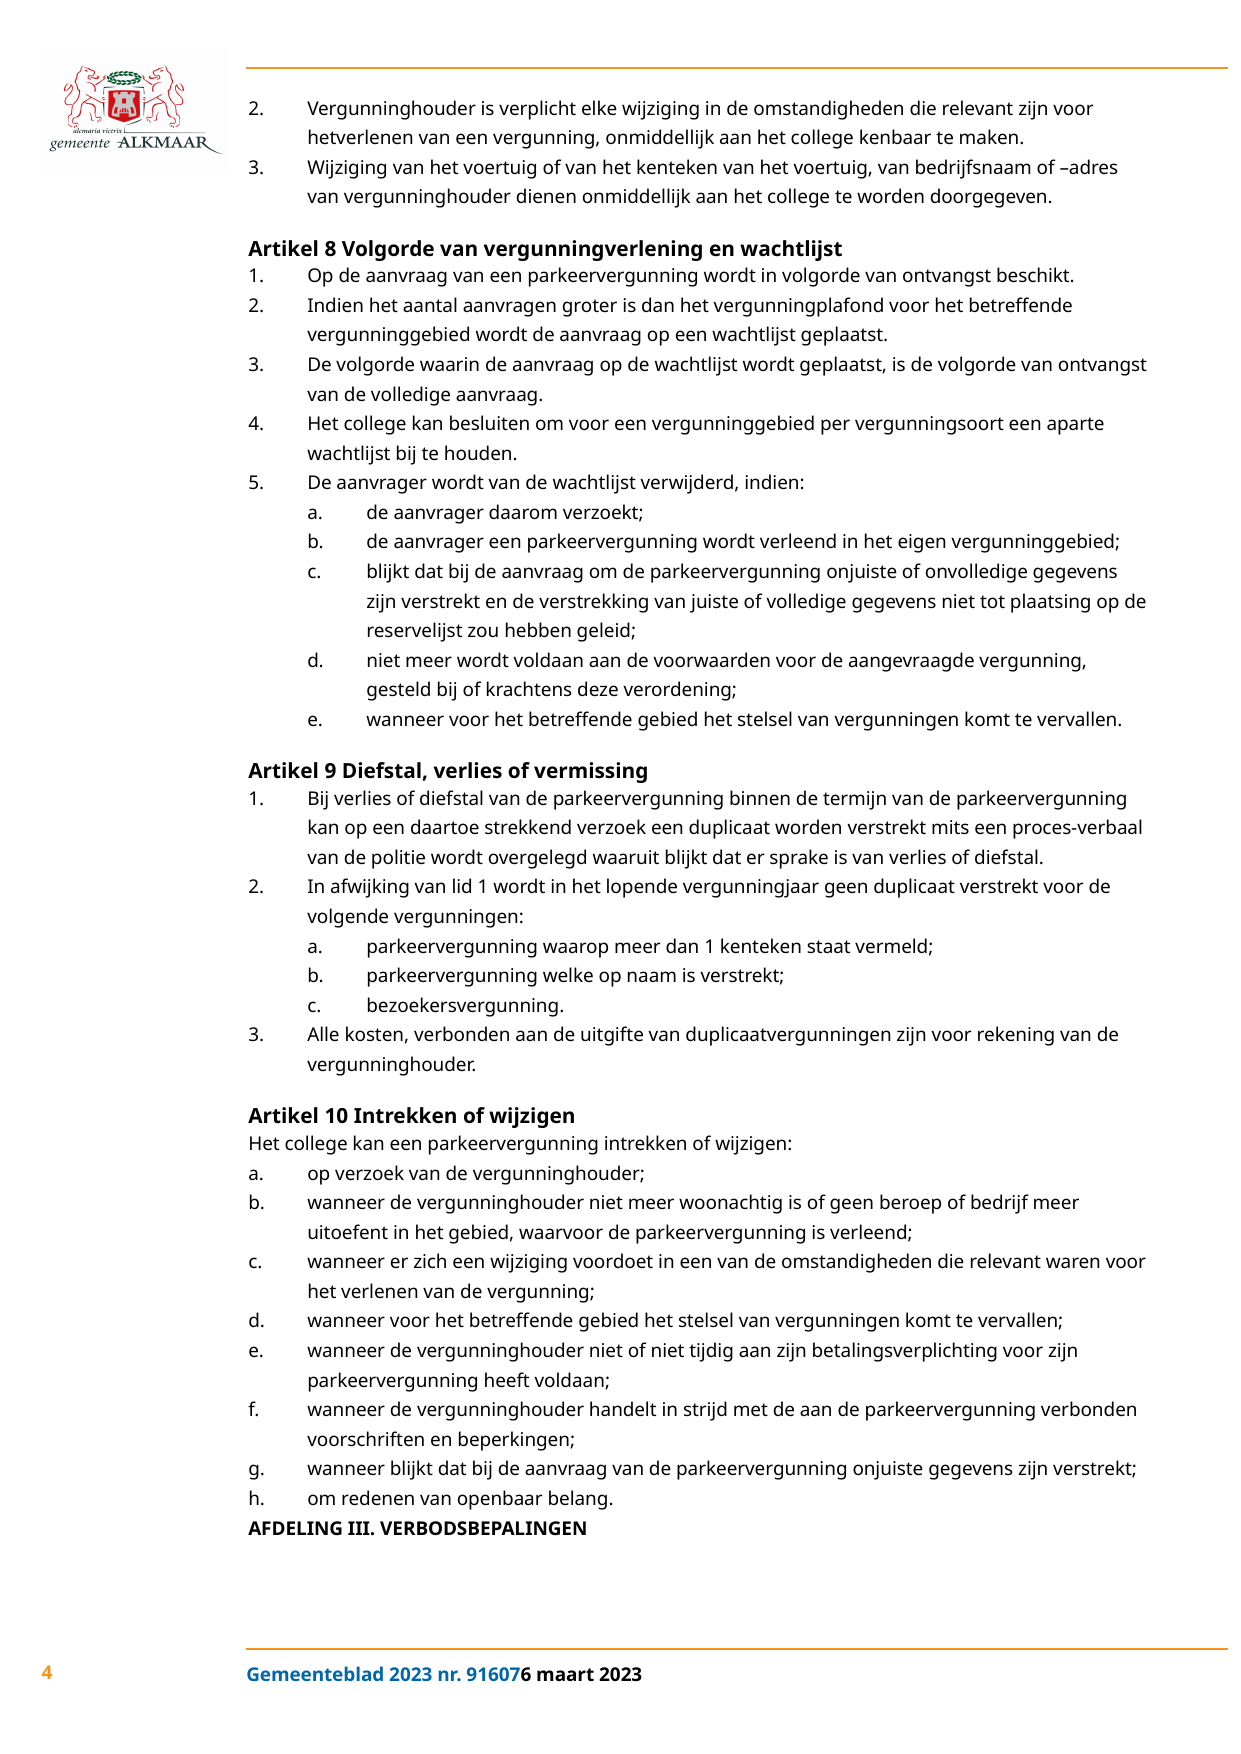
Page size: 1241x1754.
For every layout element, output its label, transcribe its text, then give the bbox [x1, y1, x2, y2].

list bezoekersvergunning. [307, 992, 1152, 1018]
list blijkt dat bij de aanvraag om de parkeervergunning onjuiste of onvolledige gegevens zijn verstrekt en de verstrekking van juiste of volledige gegevens niet tot plaatsing op de reservelijst zou hebben geleid; [307, 558, 1152, 643]
picture [41, 47, 231, 172]
list Alle kosten, verbonden aan de uitgifte van duplicaatvergunningen zijn voor rekening van de vergunninghouder. [248, 1022, 1152, 1077]
text Artikel 9 Diefstal, verlies of vermissing [248, 757, 1152, 785]
list Wijziging van het voertuig of van het kenteken van het voertuig, van bedrijfsnaam of –adres van vergunninghouder dienen onmiddellijk aan het college te worden doorgegeven. [248, 154, 1152, 209]
text Artikel 8 Volgorde van vergunningverlening en wachtlijst [248, 234, 1152, 262]
list wanneer de vergunninghouder niet of niet tijdig aan zijn betalingsverplichting voor zijn parkeervergunning heeft voldaan; [248, 1337, 1152, 1392]
list Op de aanvraag van een parkeervergunning wordt in volgorde van ontvangst beschikt. [248, 262, 1152, 288]
list de aanvrager een parkeervergunning wordt verleend in het eigen vergunninggebied; [307, 529, 1152, 554]
text Het college kan een parkeervergunning intrekken of wijzigen: [248, 1130, 1152, 1156]
list wanneer voor het betreffende gebied het stelsel van vergunningen komt te vervallen; [248, 1308, 1152, 1333]
list wanneer er zich een wijziging voordoet in een van de omstandigheden die relevant waren voor het verlenen van de vergunning; [248, 1248, 1152, 1304]
list In afwijking van lid 1 wordt in het lopende vergunningjaar geen duplicaat verstrekt voor de volgende vergunningen: [248, 874, 1152, 929]
list De aanvrager wordt van de wachtlijst verwijderd, indien: [248, 469, 1152, 495]
list Het college kan besluiten om voor een vergunninggebied per vergunningsoort een aparte wachtlijst bij te houden. [248, 410, 1152, 466]
list niet meer wordt voldaan aan de voorwaarden voor de aangevraagde vergunning, gesteld bij of krachtens deze verordening; [307, 647, 1152, 702]
list De volgorde waarin de aanvraag op de wachtlijst wordt geplaatst, is de volgorde van ontvangst van de volledige aanvraag. [248, 351, 1152, 406]
list Indien het aantal aanvragen groter is dan het vergunningplafond voor het betreffende vergunninggebied wordt de aanvraag op een wachtlijst geplaatst. [248, 292, 1152, 347]
list wanneer voor het betreffende gebied het stelsel van vergunningen komt te vervallen. [307, 706, 1152, 732]
list wanneer de vergunninghouder niet meer woonachtig is of geen beroep of bedrijf meer uitoefent in het gebied, waarvoor de parkeervergunning is verleend; [248, 1189, 1152, 1244]
list de aanvrager daarom verzoekt; [307, 499, 1152, 525]
text AFDELING III. VERBODSBEPALINGEN [248, 1515, 1152, 1540]
list op verzoek van de vergunninghouder; [248, 1160, 1152, 1185]
list Vergunninghouder is verplicht elke wijziging in de omstandigheden die relevant zijn voor hetverlenen van een vergunning, onmiddellijk aan het college kenbaar te maken. [248, 95, 1152, 150]
list wanneer de vergunninghouder handelt in strijd met de aan de parkeervergunning verbonden voorschriften en beperkingen; [248, 1396, 1152, 1452]
text Artikel 10 Intrekken of wijzigen [248, 1102, 1152, 1130]
list parkeervergunning waarop meer dan 1 kenteken staat vermeld; [307, 933, 1152, 959]
list Bij verlies of diefstal van de parkeervergunning binnen de termijn van de parkeervergunning kan op een daartoe strekkend verzoek een duplicaat worden verstrekt mits een proces-verbaal van de politie wordt overgelegd waaruit blijkt dat er sprake is van verlies of diefstal. [248, 785, 1152, 870]
list om redenen van openbaar belang. [248, 1485, 1152, 1511]
list parkeervergunning welke op naam is verstrekt; [307, 962, 1152, 988]
list wanneer blijkt dat bij de aanvraag van de parkeervergunning onjuiste gegevens zijn verstrekt; [248, 1456, 1152, 1481]
